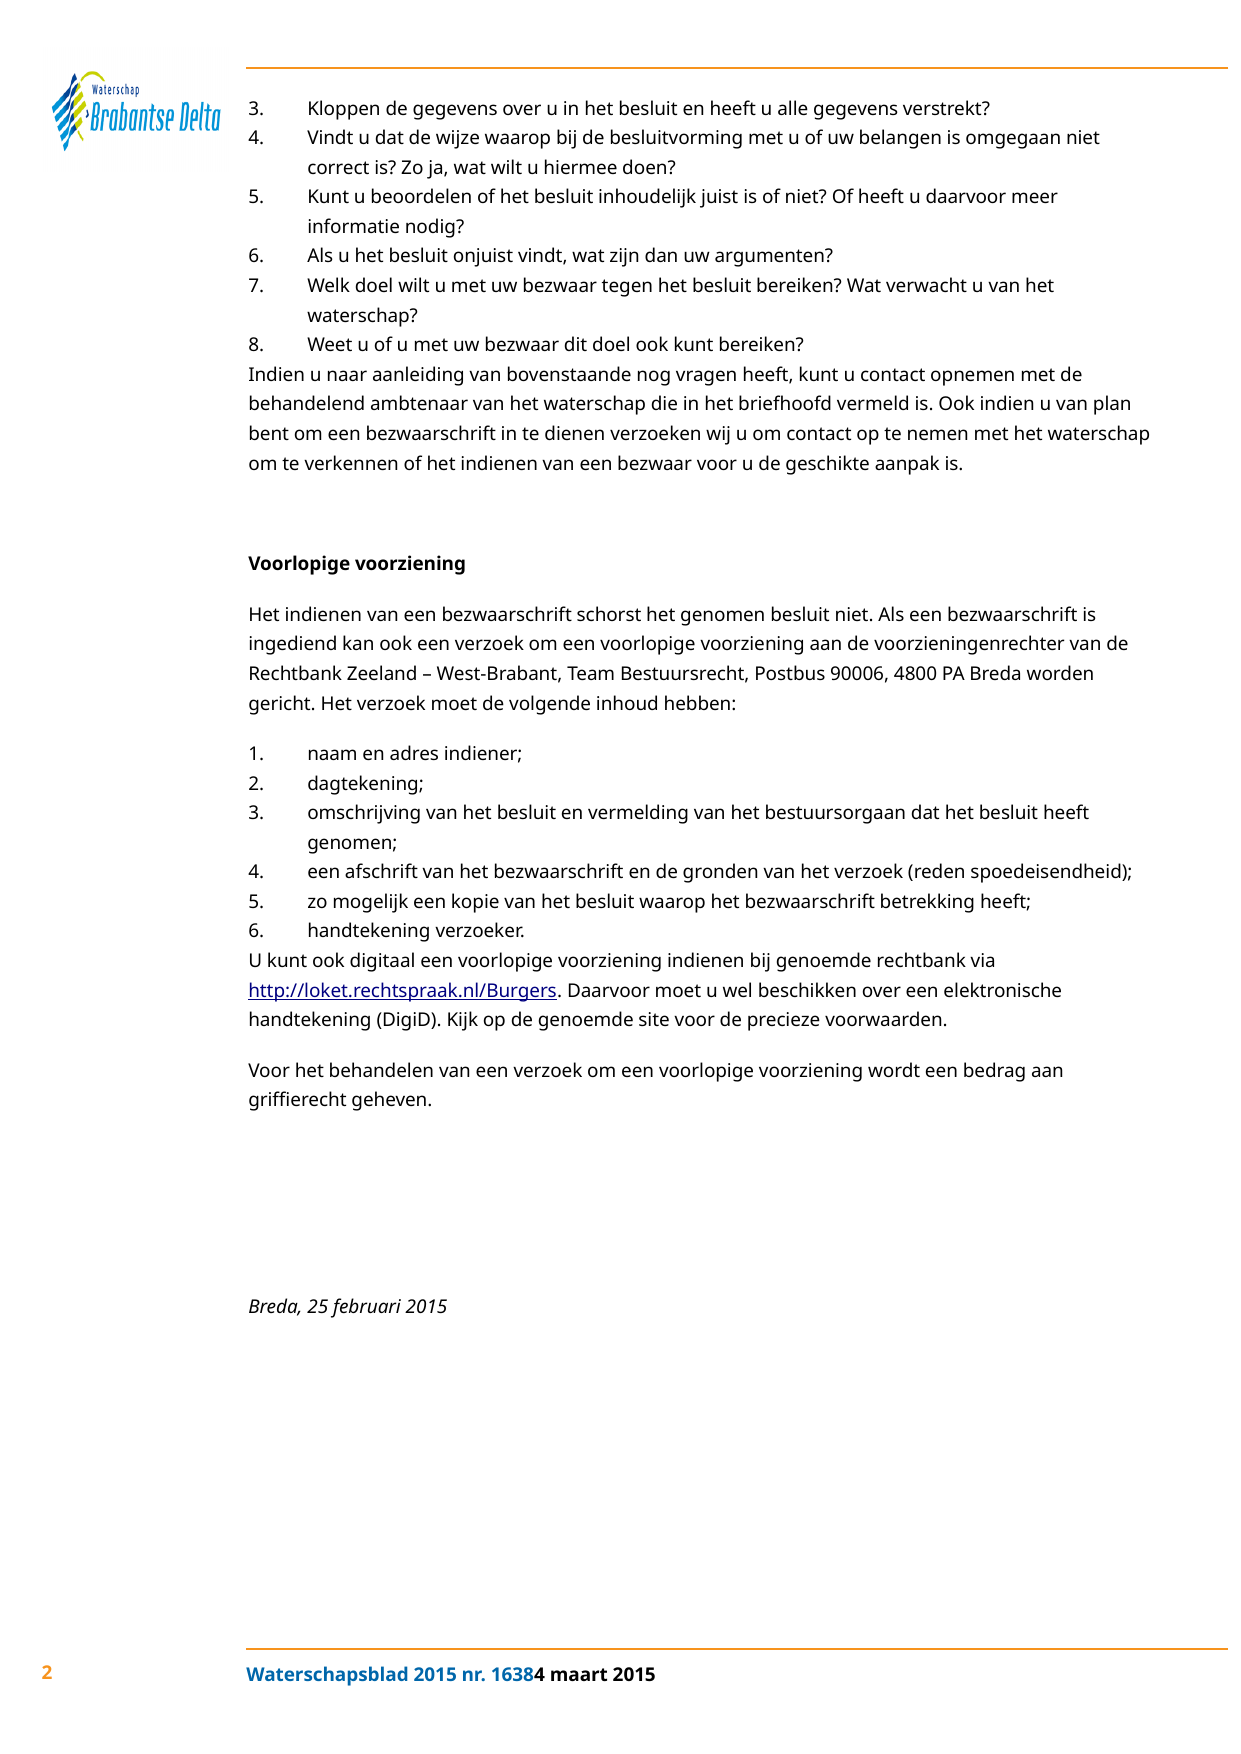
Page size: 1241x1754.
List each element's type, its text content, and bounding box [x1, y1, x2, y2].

text Indien u naar aanleiding van bovenstaande nog vragen heeft, kunt u contact opnemen met de behandelend ambtenaar van het waterschap die in het briefhoofd vermeld is. Ook indien u van plan bent om een bezwaarschrift in te dienen verzoeken wij u om contact op te nemen met het waterschap om te verkennen of het indienen van een bezwaar voor u de geschikte aanpak is. [248, 361, 1152, 476]
list omschrijving van het besluit en vermelding van het bestuursorgaan dat het besluit heeft genomen; [248, 799, 1152, 855]
picture [41, 47, 231, 172]
list een afschrift van het bezwaarschrift en de gronden van het verzoek (reden spoedeisendheid); [248, 858, 1152, 884]
list zo mogelijk een kopie van het besluit waarop het bezwaarschrift betrekking heeft; [248, 888, 1152, 914]
list Vindt u dat de wijze waarop bij de besluitvorming met u of uw belangen is omgegaan niet correct is? Zo ja, wat wilt u hiermee doen? [248, 124, 1152, 180]
list Als u het besluit onjuist vindt, wat zijn dan uw argumenten? [248, 243, 1152, 268]
text Breda, 25 februari 2015 [248, 1293, 1152, 1319]
list Kloppen de gegevens over u in het besluit en heeft u alle gegevens verstrekt? [248, 95, 1152, 121]
list Welk doel wilt u met uw bezwaar tegen het besluit bereiken? Wat verwacht u van het waterschap? [248, 272, 1152, 328]
list Kunt u beoordelen of het besluit inhoudelijk juist is of niet? Of heeft u daarvoor meer informatie nodig? [248, 183, 1152, 239]
text Voor het behandelen van een verzoek om een voorlopige voorziening wordt een bedrag aan griffierecht geheven. [248, 1057, 1152, 1112]
text Voorlopige voorziening [248, 551, 1152, 576]
list Weet u of u met uw bezwaar dit doel ook kunt bereiken? [248, 331, 1152, 357]
list naam en adres indiener; [248, 740, 1152, 766]
list handtekening verzoeker. [248, 918, 1152, 943]
list dagtekening; [248, 770, 1152, 796]
text U kunt ook digitaal een voorlopige voorziening indienen bij genoemde rechtbank via http://loket.rechtspraak.nl/Burgers. Daarvoor moet u wel beschikken over een elektronische handtekening (DigiD). Kijk op de genoemde site voor de precieze voorwaarden. [248, 947, 1152, 1032]
text Het indienen van een bezwaarschrift schorst het genomen besluit niet. Als een bezwaarschrift is ingediend kan ook een verzoek om een voorlopige voorziening aan de voorzieningenrechter van de Rechtbank Zeeland – West-Brabant, Team Bestuursrecht, Postbus 90006, 4800 PA Breda worden gericht. Het verzoek moet de volgende inhoud hebben: [248, 601, 1152, 716]
